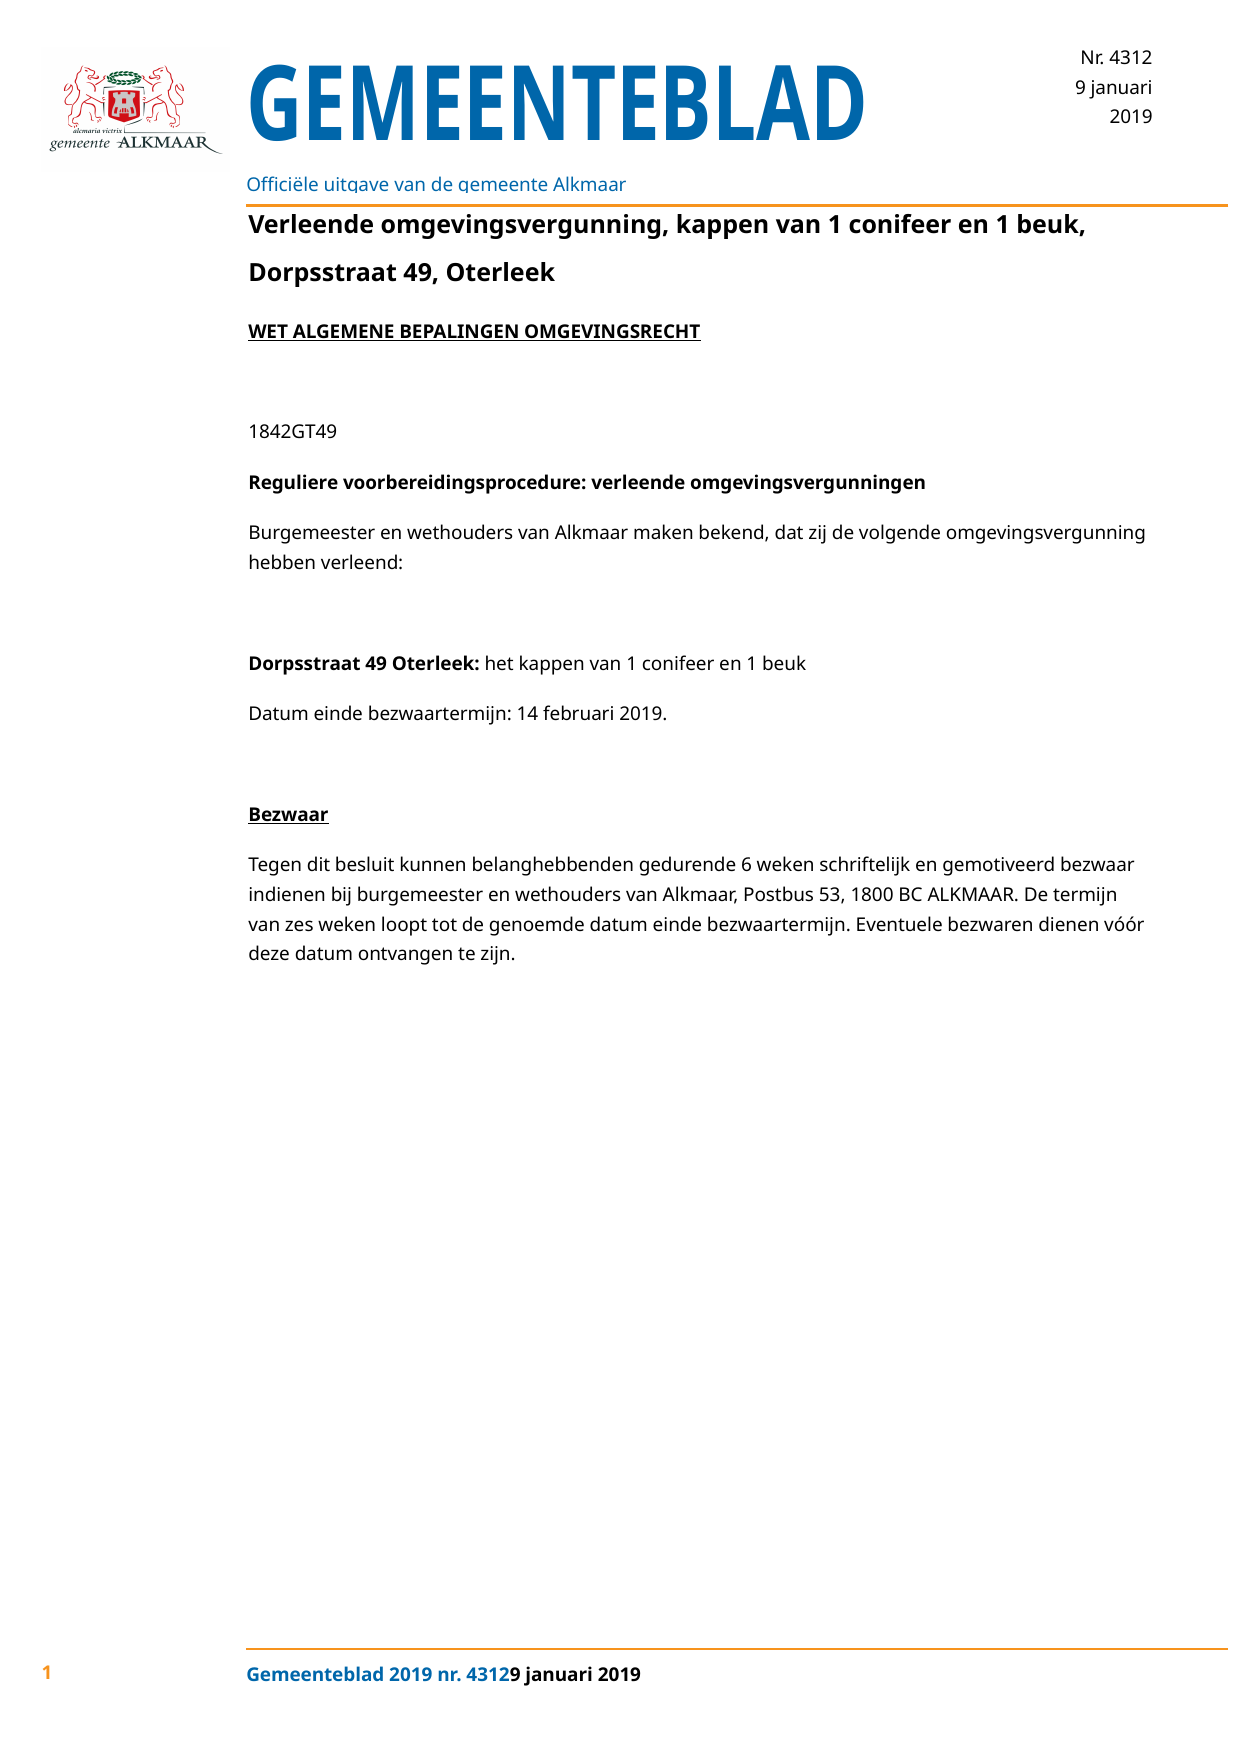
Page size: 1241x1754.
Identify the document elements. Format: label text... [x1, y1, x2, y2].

text Datum einde bezwaartermijn: 14 februari 2019. [248, 700, 1152, 726]
text Reguliere voorbereidingsprocedure: verleende omgevingsvergunningen [248, 469, 1152, 495]
text Tegen dit besluit kunnen belanghebbenden gedurende 6 weken schriftelijk en gemotiveerd bezwaar indienen bij burgemeester en wethouders van Alkmaar, Postbus 53, 1800 BC ALKMAAR. De termijn van zes weken loopt tot de genoemde datum einde bezwaartermijn. Eventuele bezwaren dienen vóór deze datum ontvangen te zijn. [248, 852, 1152, 966]
text Bezwaar [248, 801, 1152, 827]
text Verleende omgevingsvergunning, kappen van 1 conifeer en 1 beuk, Dorpsstraat 49, Oterleek [248, 207, 1152, 288]
text WET ALGEMENE BEPALINGEN OMGEVINGSRECHT [248, 318, 1152, 344]
picture [41, 47, 231, 172]
text Dorpsstraat 49 Oterleek: het kappen van 1 conifeer en 1 beuk [248, 650, 1152, 676]
text Burgemeester en wethouders van Alkmaar maken bekend, dat zij de volgende omgevingsvergunning hebben verleend: [248, 519, 1152, 575]
text 1842GT49 [248, 419, 1152, 444]
